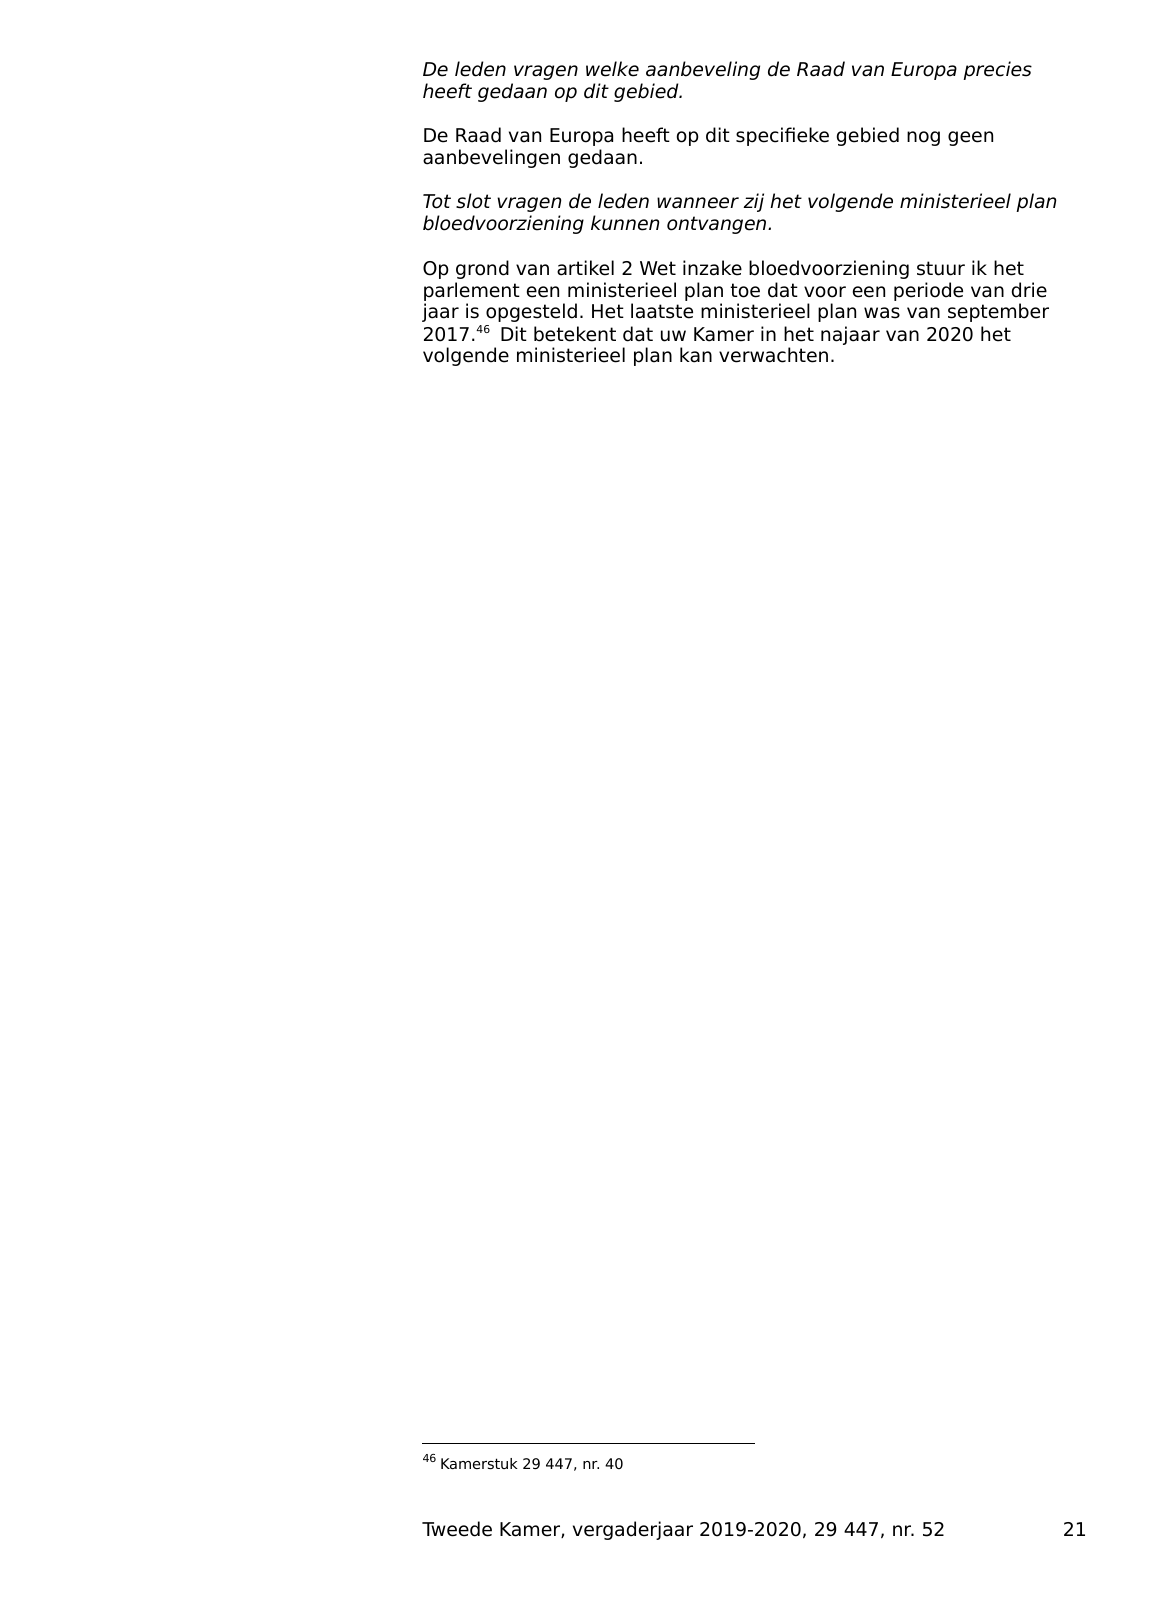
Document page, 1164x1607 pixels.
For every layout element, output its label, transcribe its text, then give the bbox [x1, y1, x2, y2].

text Tot slot vragen de leden wanneer zij het volgende ministerieel plan bloedvoorziening kunnen ontvangen. [422, 191, 1087, 235]
text De leden vragen welke aanbeveling de Raad van Europa precies heeft gedaan op dit gebied. [422, 59, 1087, 103]
text De Raad van Europa heeft op dit specifieke gebied nog geen aanbevelingen gedaan. [422, 125, 1087, 169]
text Kamerstuk 29 447, nr. 40 [422, 1452, 1087, 1474]
text Op grond van artikel 2 Wet inzake bloedvoorziening stuur ik het parlement een ministerieel plan toe dat voor een periode van drie jaar is opgesteld. Het laatste ministerieel plan was van september 2017. Dit betekent dat uw Kamer in het najaar van 2020 het volgende ministerieel plan kan verwachten. [422, 257, 1087, 367]
